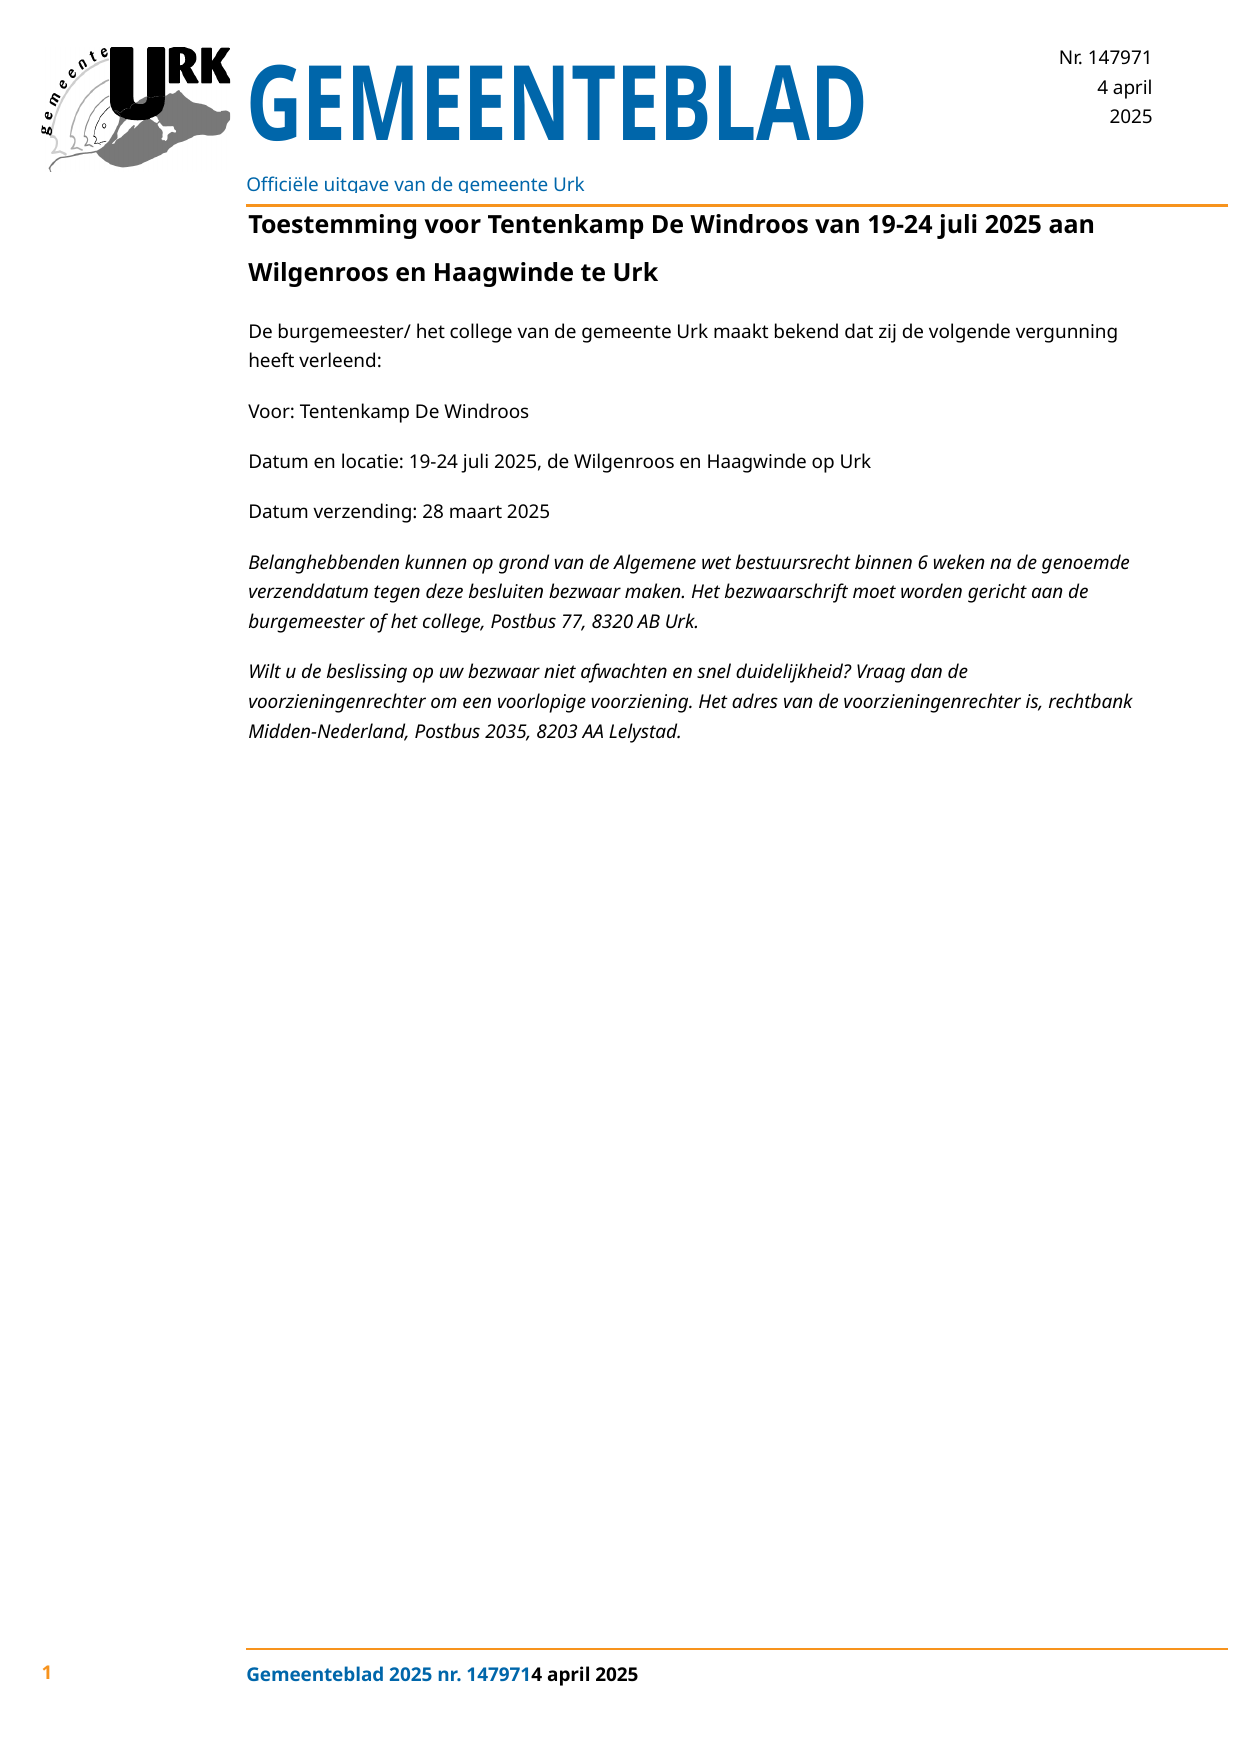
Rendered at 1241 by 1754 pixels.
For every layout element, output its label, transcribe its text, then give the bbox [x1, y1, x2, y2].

text Voor: Tentenkamp De Windroos [248, 398, 1152, 424]
picture [41, 47, 231, 172]
text Datum verzending: 28 maart 2025 [248, 499, 1152, 524]
text Datum en locatie: 19-24 juli 2025, de Wilgenroos en Haagwinde op Urk [248, 448, 1152, 474]
text Toestemming voor Tentenkamp De Windroos van 19-24 juli 2025 aan Wilgenroos en Haagwinde te Urk [248, 207, 1152, 288]
text De burgemeester/ het college van de gemeente Urk maakt bekend dat zij de volgende vergunning heeft verleend: [248, 318, 1152, 373]
text Belanghebbenden kunnen op grond van de Algemene wet bestuursrecht binnen 6 weken na de genoemde verzenddatum tegen deze besluiten bezwaar maken. Het bezwaarschrift moet worden gericht aan de burgemeester of het college, Postbus 77, 8320 AB Urk. [248, 549, 1152, 634]
text Wilt u de beslissing op uw bezwaar niet afwachten en snel duidelijkheid? Vraag dan de voorzieningenrechter om een voorlopige voorziening. Het adres van de voorzieningenrechter is, rechtbank Midden-Nederland, Postbus 2035, 8203 AA Lelystad. [248, 659, 1152, 744]
